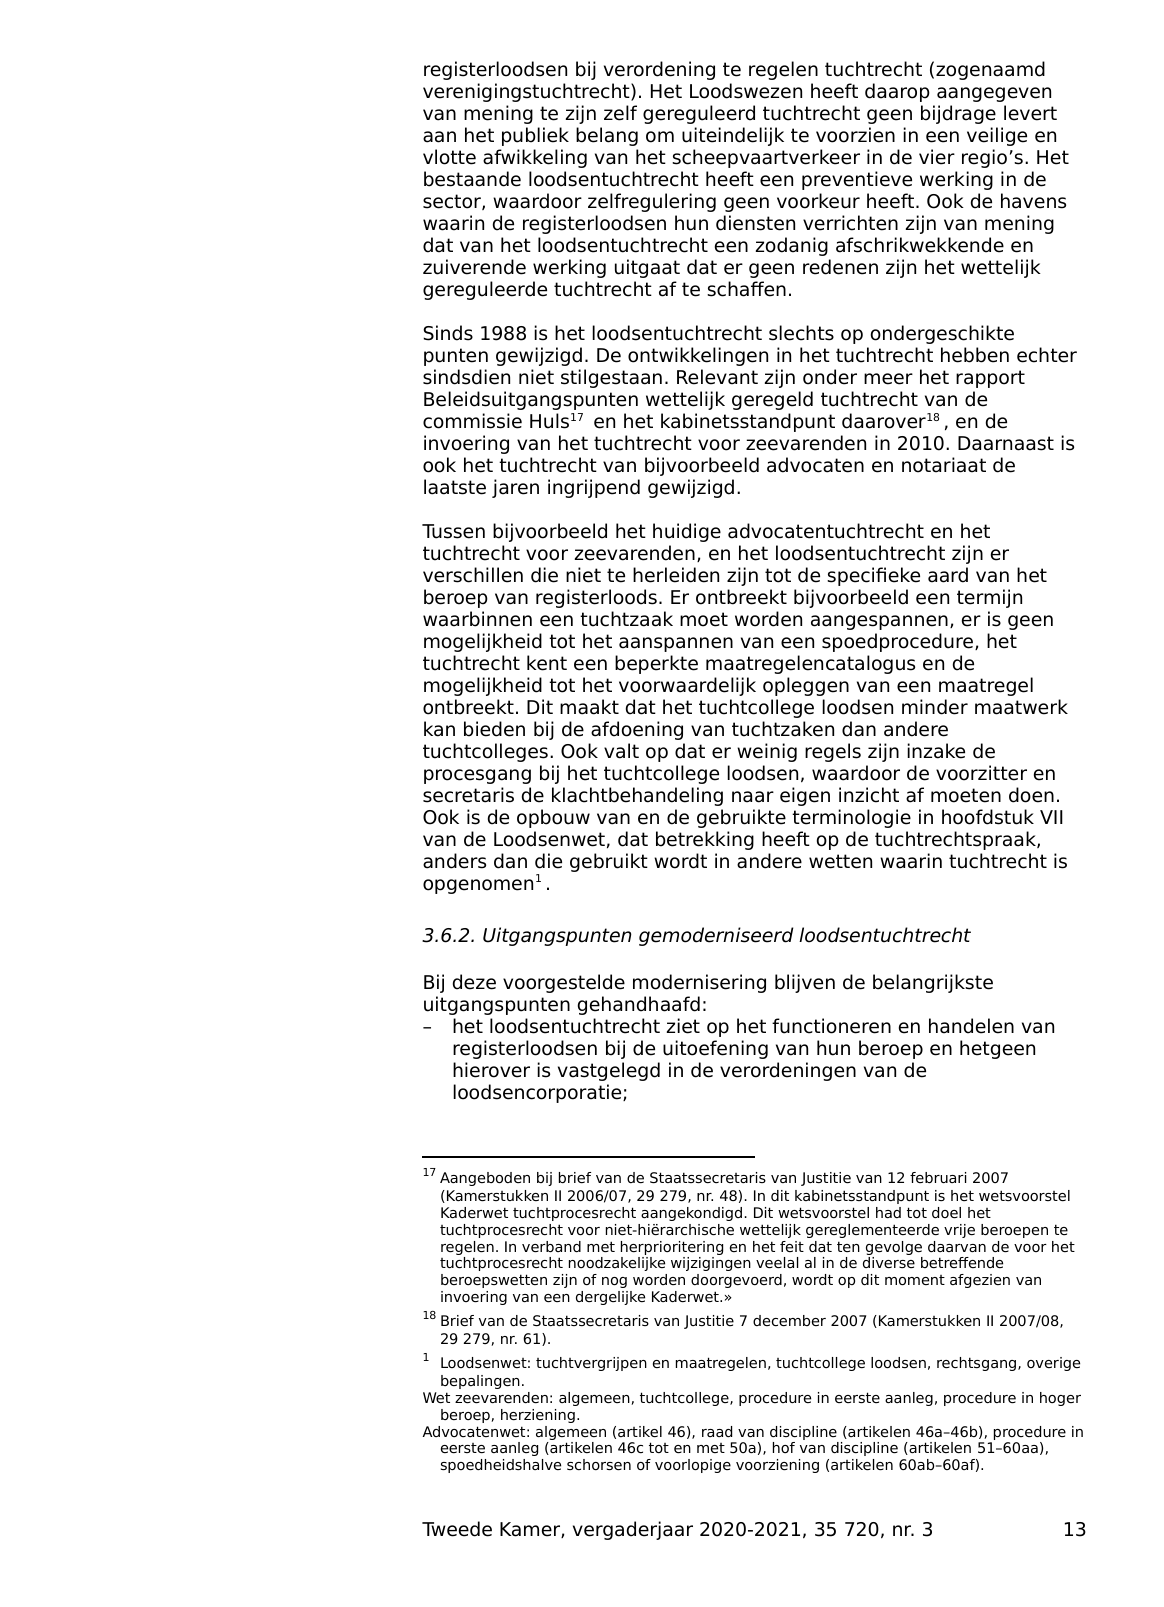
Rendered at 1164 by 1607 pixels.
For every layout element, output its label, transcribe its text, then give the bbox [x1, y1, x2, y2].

text Aangeboden bij brief van de Staatssecretaris van Justitie van 12 februari 2007 (Kamerstukken II 2006/07, 29 279, nr. 48). In dit kabinetsstandpunt is het wetsvoorstel Kaderwet tuchtprocesrecht aangekondigd. Dit wetsvoorstel had tot doel het tuchtprocesrecht voor niet-hiërarchische wettelijk gereglementeerde vrije beroepen te regelen. In verband met herprioritering en het feit dat ten gevolge daarvan de voor het tuchtprocesrecht noodzakelijke wijzigingen veelal al in de diverse betreffende beroepswetten zijn of nog worden doorgevoerd, wordt op dit moment afgezien van invoering van een dergelijke Kaderwet.» [422, 1166, 1087, 1306]
text Advocatenwet: algemeen (artikel 46), raad van discipline (artikelen 46a–46b), procedure in eerste aanleg (artikelen 46c tot en met 50a), hof van discipline (artikelen 51–60aa), spoedheidshalve schorsen of voorlopige voorziening (artikelen 60ab–60af). [422, 1424, 1087, 1474]
text – het loodsentuchtrecht ziet op het functioneren en handelen van registerloodsen bij de uitoefening van hun beroep en hetgeen hierover is vastgelegd in de verordeningen van de loodsencorporatie; [422, 1016, 1087, 1103]
text Tussen bijvoorbeeld het huidige advocatentuchtrecht en het tuchtrecht voor zeevarenden, en het loodsentuchtrecht zijn er verschillen die niet te herleiden zijn tot de specifieke aard van het beroep van registerloods. Er ontbreekt bijvoorbeeld een termijn waarbinnen een tuchtzaak moet worden aangespannen, er is geen mogelijkheid tot het aanspannen van een spoedprocedure, het tuchtrecht kent een beperkte maatregelencatalogus en de mogelijkheid tot het voorwaardelijk opleggen van een maatregel ontbreekt. Dit maakt dat het tuchtcollege loodsen minder maatwerk kan bieden bij de afdoening van tuchtzaken dan andere tuchtcolleges. Ook valt op dat er weinig regels zijn inzake de procesgang bij het tuchtcollege loodsen, waardoor de voorzitter en secretaris de klachtbehandeling naar eigen inzicht af moeten doen. Ook is de opbouw van en de gebruikte terminologie in hoofdstuk VII van de Loodsenwet, dat betrekking heeft op de tuchtrechtspraak, anders dan die gebruikt wordt in andere wetten waarin tuchtrecht is opgenomen. [422, 521, 1087, 895]
text Bij deze voorgestelde modernisering blijven de belangrijkste uitgangspunten gehandhaafd: [422, 972, 1087, 1016]
text Sinds 1988 is het loodsentuchtrecht slechts op ondergeschikte punten gewijzigd. De ontwikkelingen in het tuchtrecht hebben echter sindsdien niet stilgestaan. Relevant zijn onder meer het rapport Beleidsuitgangspunten wettelijk geregeld tuchtrecht van de commissie Huls en het kabinetsstandpunt daarover, en de invoering van het tuchtrecht voor zeevarenden in 2010. Daarnaast is ook het tuchtrecht van bijvoorbeeld advocaten en notariaat de laatste jaren ingrijpend gewijzigd. [422, 323, 1087, 499]
subtitle 3.6.2. Uitgangspunten gemoderniseerd loodsentuchtrecht [422, 925, 1087, 947]
text Brief van de Staatssecretaris van Justitie 7 december 2007 (Kamerstukken II 2007/08, 29 279, nr. 61). [422, 1309, 1087, 1348]
text Wet zeevarenden: algemeen, tuchtcollege, procedure in eerste aanleg, procedure in hoger beroep, herziening. [422, 1390, 1087, 1424]
text Loodsenwet: tuchtvergrijpen en maatregelen, tuchtcollege loodsen, rechtsgang, overige bepalingen. [422, 1351, 1087, 1390]
text registerloodsen bij verordening te regelen tuchtrecht (zogenaamd verenigingstuchtrecht). Het Loodswezen heeft daarop aangegeven van mening te zijn zelf gereguleerd tuchtrecht geen bijdrage levert aan het publiek belang om uiteindelijk te voorzien in een veilige en vlotte afwikkeling van het scheepvaartverkeer in de vier regio’s. Het bestaande loodsentuchtrecht heeft een preventieve werking in de sector, waardoor zelfregulering geen voorkeur heeft. Ook de havens waarin de registerloodsen hun diensten verrichten zijn van mening dat van het loodsentuchtrecht een zodanig afschrikwekkende en zuiverende werking uitgaat dat er geen redenen zijn het wettelijk gereguleerde tuchtrecht af te schaffen. [422, 59, 1087, 301]
